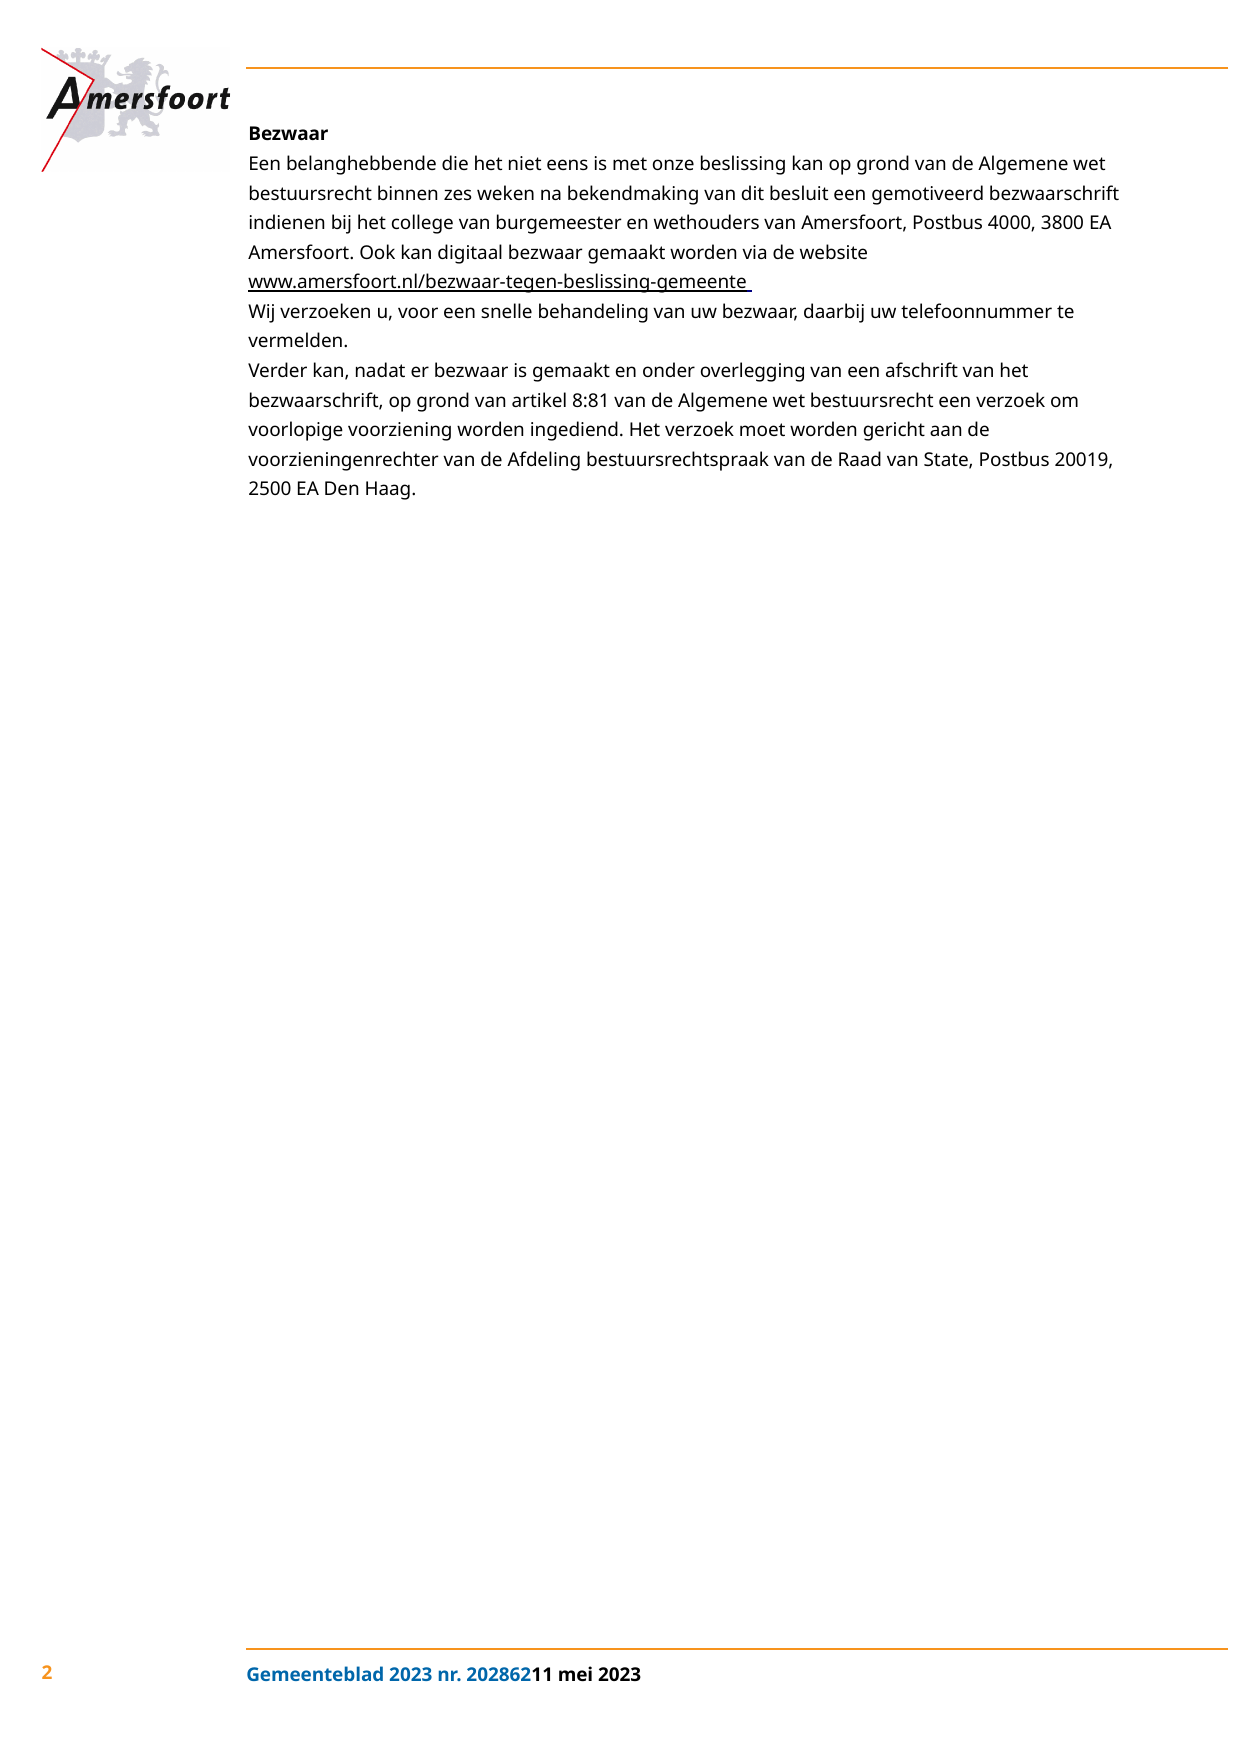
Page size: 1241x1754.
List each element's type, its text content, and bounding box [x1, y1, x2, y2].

picture [41, 47, 231, 172]
text Verder kan, nadat er bezwaar is gemaakt en onder overlegging van een afschrift van het bezwaarschrift, op grond van artikel 8:81 van de Algemene wet bestuursrecht een verzoek om voorlopige voorziening worden ingediend. Het verzoek moet worden gericht aan de voorzieningenrechter van de Afdeling bestuursrechtspraak van de Raad van State, Postbus 20019, 2500 EA Den Haag. [248, 357, 1152, 501]
text Een belanghebbende die het niet eens is met onze beslissing kan op grond van de Algemene wet bestuursrecht binnen zes weken na bekendmaking van dit besluit een gemotiveerd bezwaarschrift indienen bij het college van burgemeester en wethouders van Amersfoort, Postbus 4000, 3800 EA Amersfoort. Ook kan digitaal bezwaar gemaakt worden via de website [248, 150, 1152, 264]
text www.amersfoort.nl/bezwaar-tegen-beslissing-gemeente [248, 268, 1152, 294]
text Bezwaar [248, 121, 1152, 146]
text Wij verzoeken u, voor een snelle behandeling van uw bezwaar, daarbij uw telefoonnummer te vermelden. [248, 298, 1152, 353]
